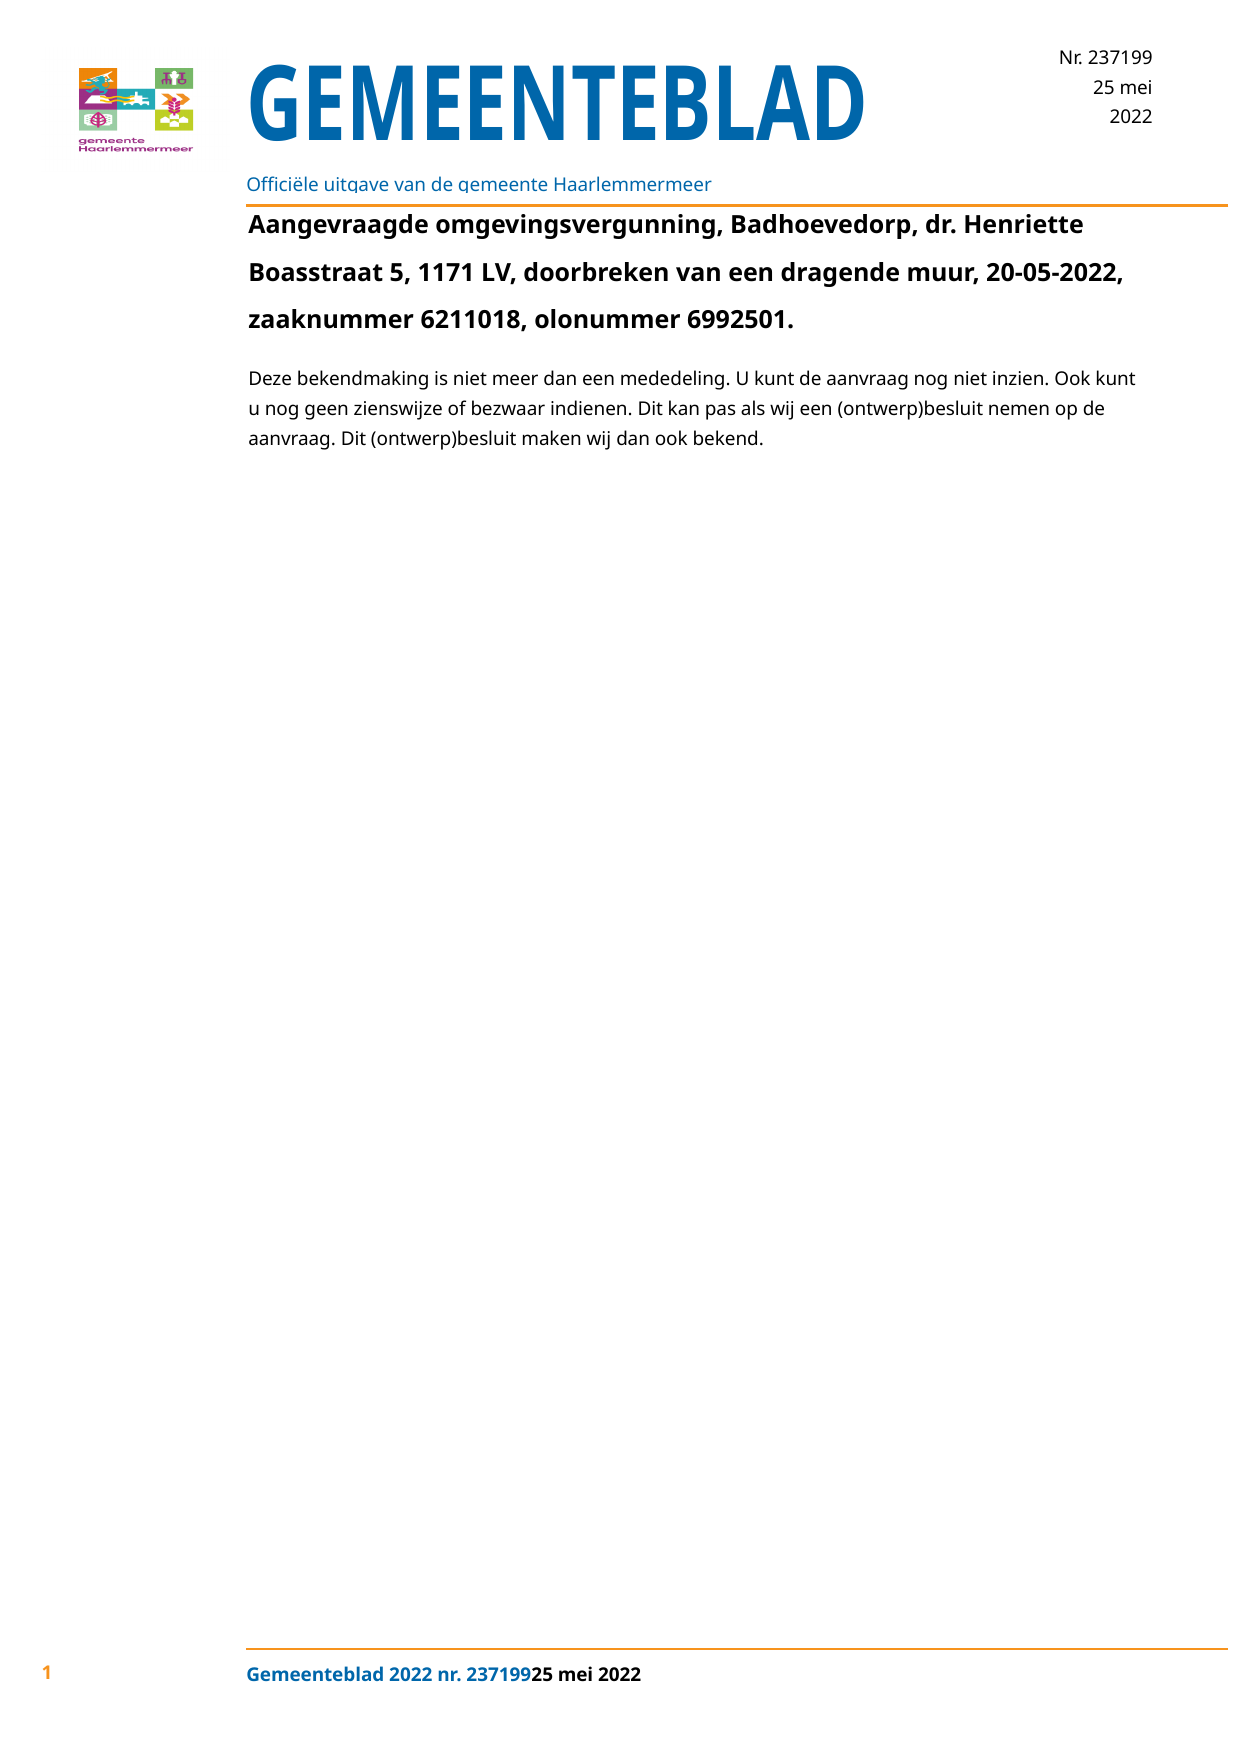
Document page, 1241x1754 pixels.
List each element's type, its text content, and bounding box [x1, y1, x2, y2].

picture [41, 47, 231, 172]
text Aangevraagde omgevingsvergunning, Badhoevedorp, dr. Henriette Boasstraat 5, 1171 LV, doorbreken van een dragende muur, 20-05-2022, zaaknummer 6211018, olonummer 6992501. [248, 207, 1152, 336]
text Deze bekendmaking is niet meer dan een mededeling. U kunt de aanvraag nog niet inzien. Ook kunt u nog geen zienswijze of bezwaar indienen. Dit kan pas als wij een (ontwerp)besluit nemen op de aanvraag. Dit (ontwerp)besluit maken wij dan ook bekend. [248, 366, 1152, 450]
